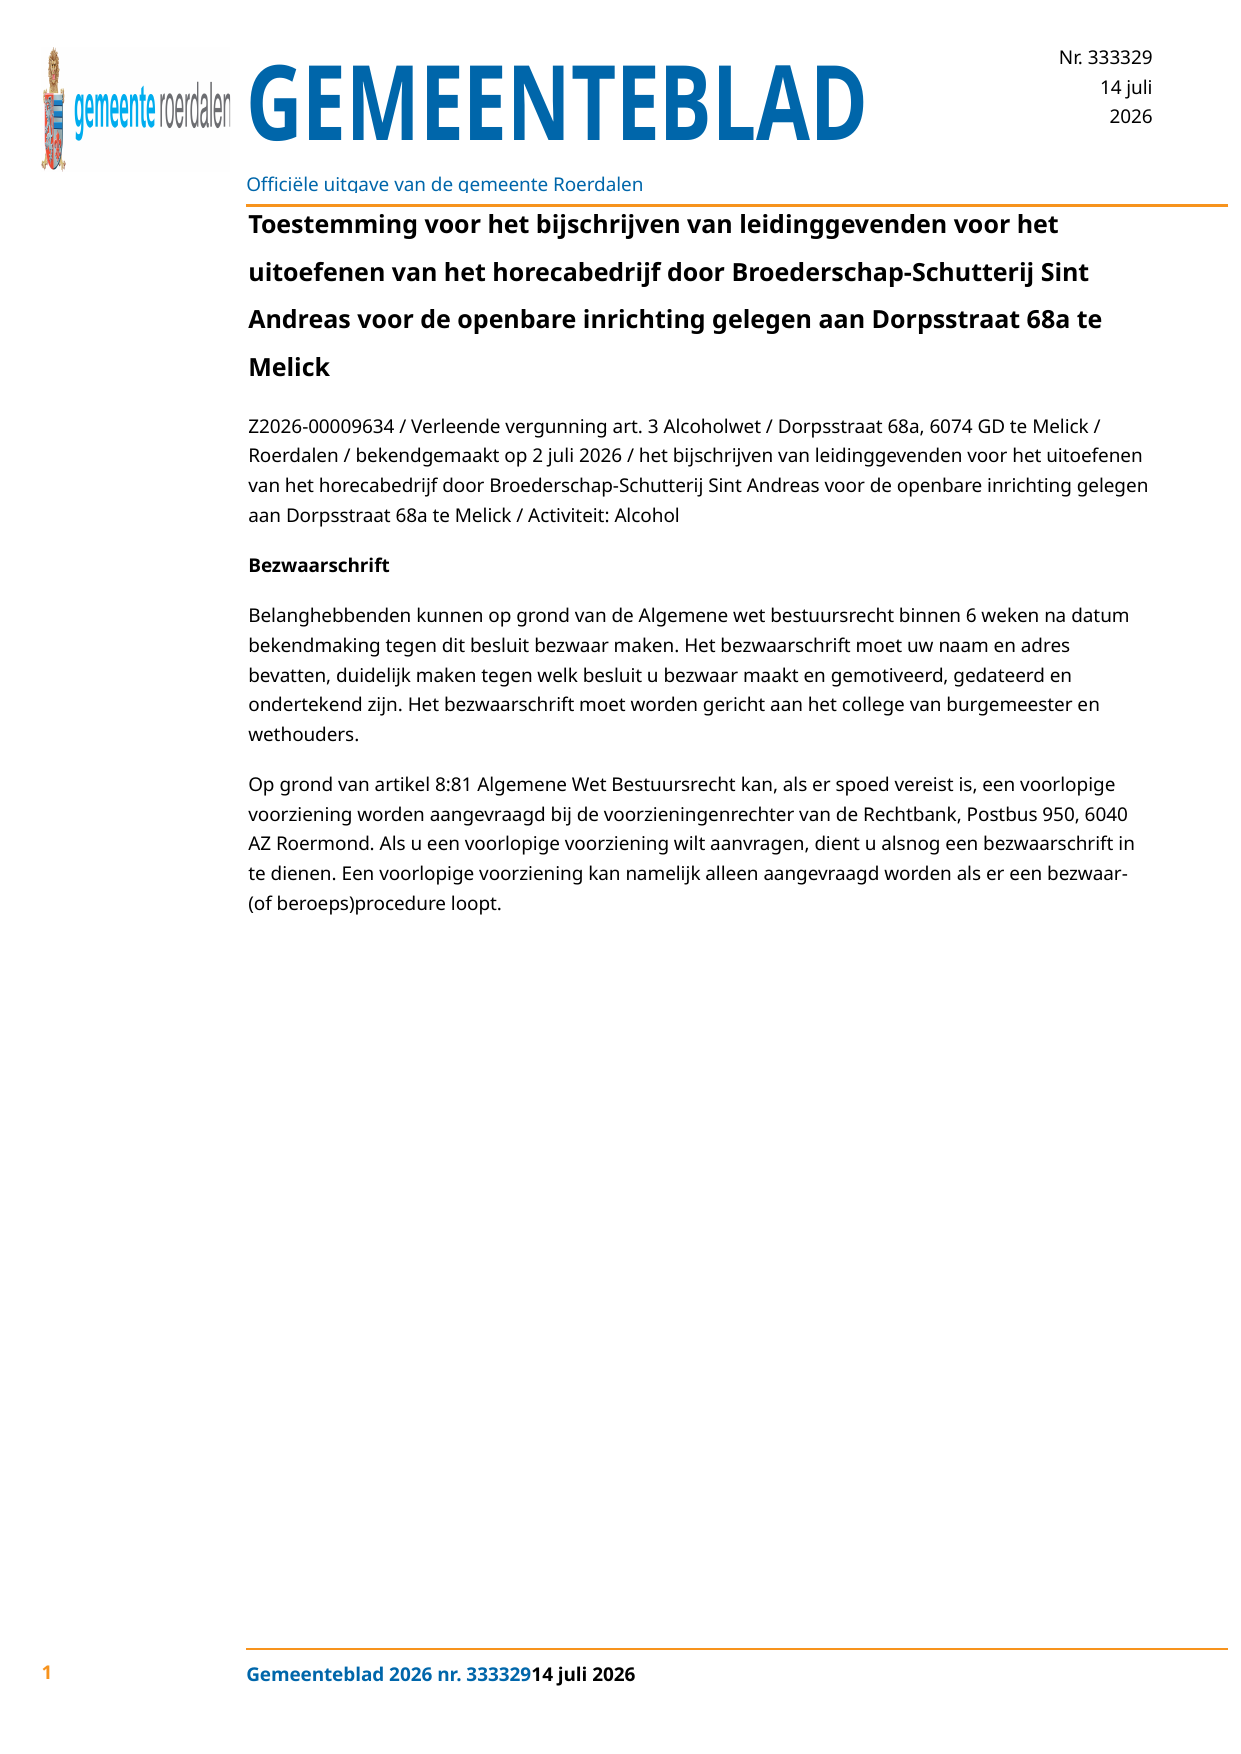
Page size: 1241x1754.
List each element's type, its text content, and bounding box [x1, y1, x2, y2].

text Toestemming voor het bijschrijven van leidinggevenden voor het uitoefenen van het horecabedrijf door Broederschap-Schutterij Sint Andreas voor de openbare inrichting gelegen aan Dorpsstraat 68a te Melick [248, 207, 1152, 384]
text Belanghebbenden kunnen op grond van de Algemene wet bestuursrecht binnen 6 weken na datum bekendmaking tegen dit besluit bezwaar maken. Het bezwaarschrift moet uw naam en adres bevatten, duidelijk maken tegen welk besluit u bezwaar maakt en gemotiveerd, gedateerd en ondertekend zijn. Het bezwaarschrift moet worden gericht aan het college van burgemeester en wethouders. [248, 603, 1152, 747]
picture [41, 47, 231, 172]
text Z2026-00009634 / Verleende vergunning art. 3 Alcoholwet / Dorpsstraat 68a, 6074 GD te Melick / Roerdalen / bekendgemaakt op 2 juli 2026 / het bijschrijven van leidinggevenden voor het uitoefenen van het horecabedrijf door Broederschap-Schutterij Sint Andreas voor de openbare inrichting gelegen aan Dorpsstraat 68a te Melick / Activiteit: Alcohol [248, 413, 1152, 528]
text Bezwaarschrift [248, 552, 1152, 578]
text Op grond van artikel 8:81 Algemene Wet Bestuursrecht kan, als er spoed vereist is, een voorlopige voorziening worden aangevraagd bij de voorzieningenrechter van de Rechtbank, Postbus 950, 6040 AZ Roermond. Als u een voorlopige voorziening wilt aanvragen, dient u alsnog een bezwaarschrift in te dienen. Een voorlopige voorziening kan namelijk alleen aangevraagd worden als er een bezwaar- (of beroeps)procedure loopt. [248, 771, 1152, 916]
